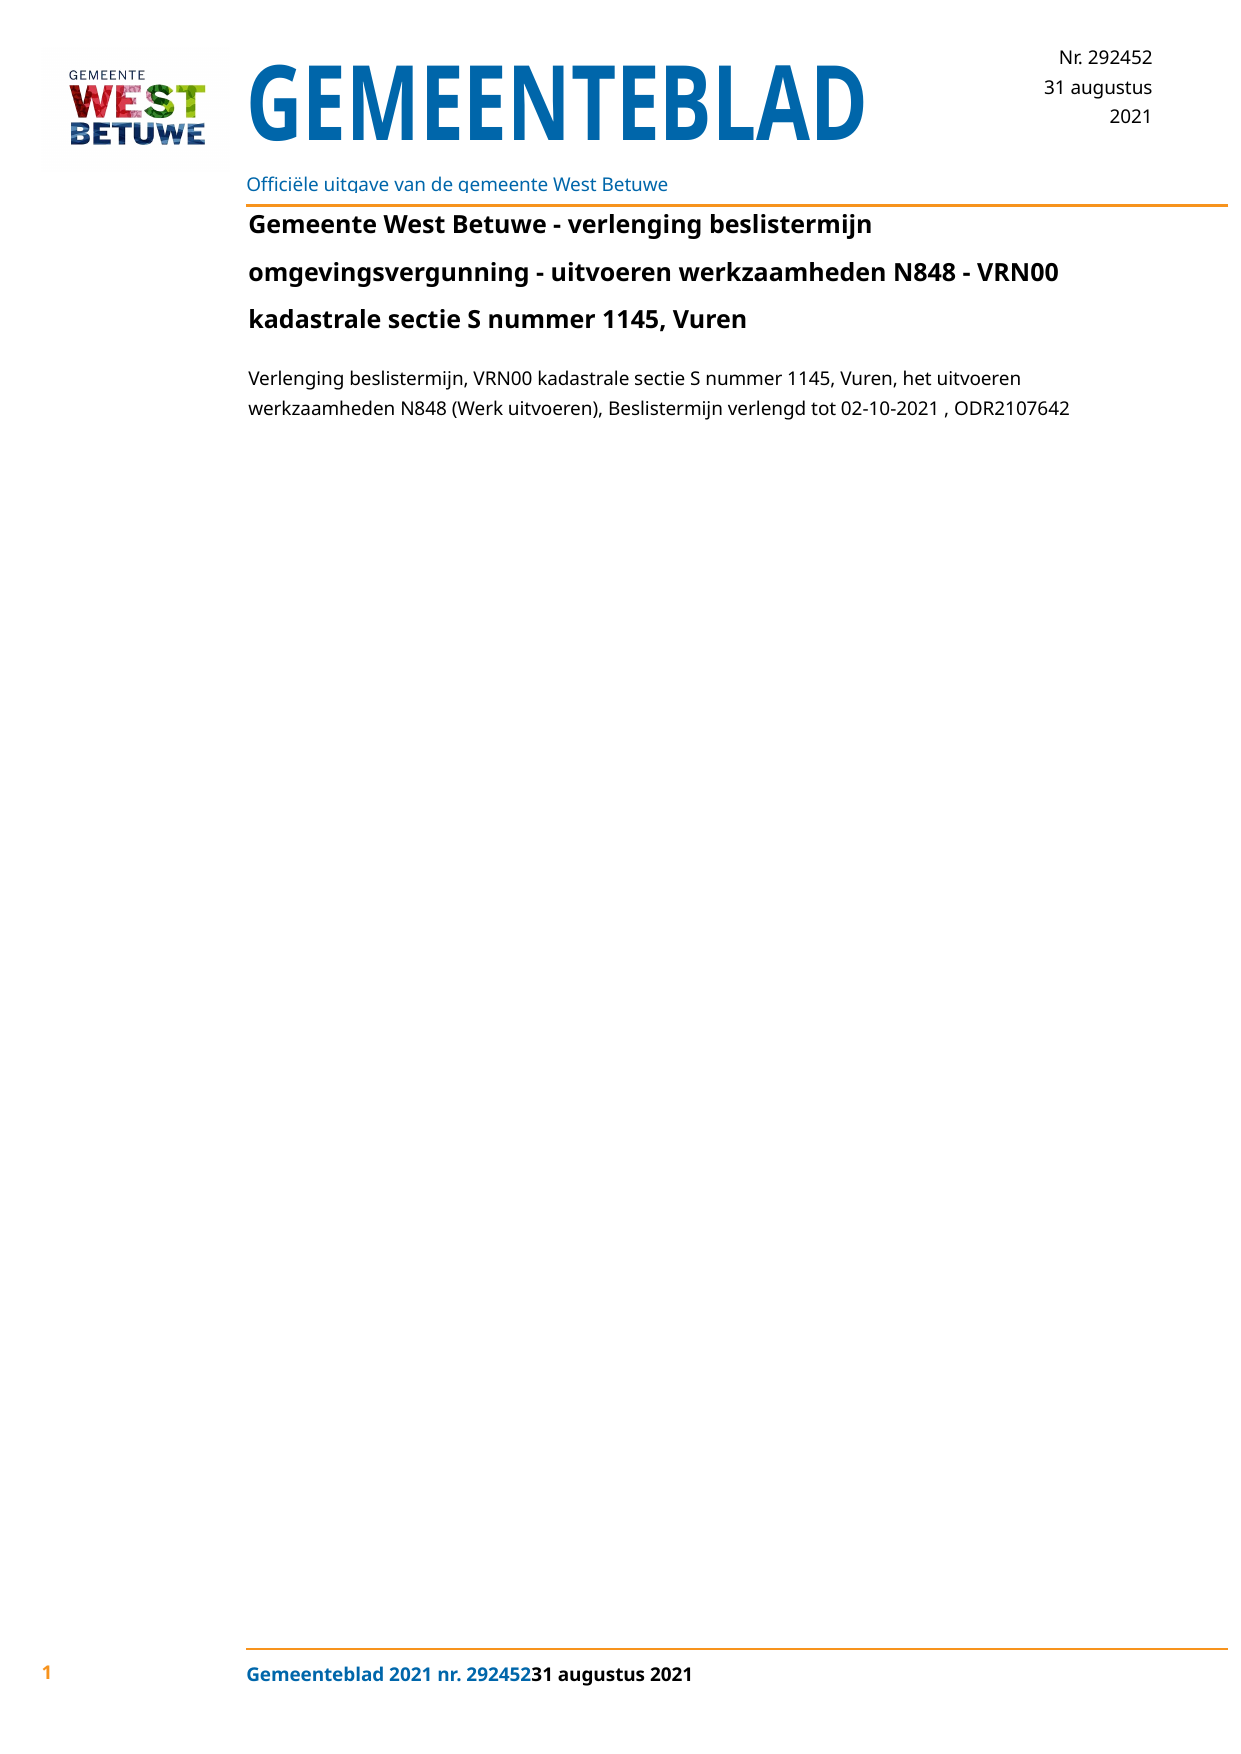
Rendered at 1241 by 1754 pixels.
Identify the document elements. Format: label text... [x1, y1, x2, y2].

text Gemeente West Betuwe - verlenging beslistermijn omgevingsvergunning - uitvoeren werkzaamheden N848 - VRN00 kadastrale sectie S nummer 1145, Vuren [248, 207, 1152, 336]
text Verlenging beslistermijn, VRN00 kadastrale sectie S nummer 1145, Vuren, het uitvoeren werkzaamheden N848 (Werk uitvoeren), Beslistermijn verlengd tot 02-10-2021 , ODR2107642 [248, 366, 1152, 421]
picture [41, 47, 231, 172]
